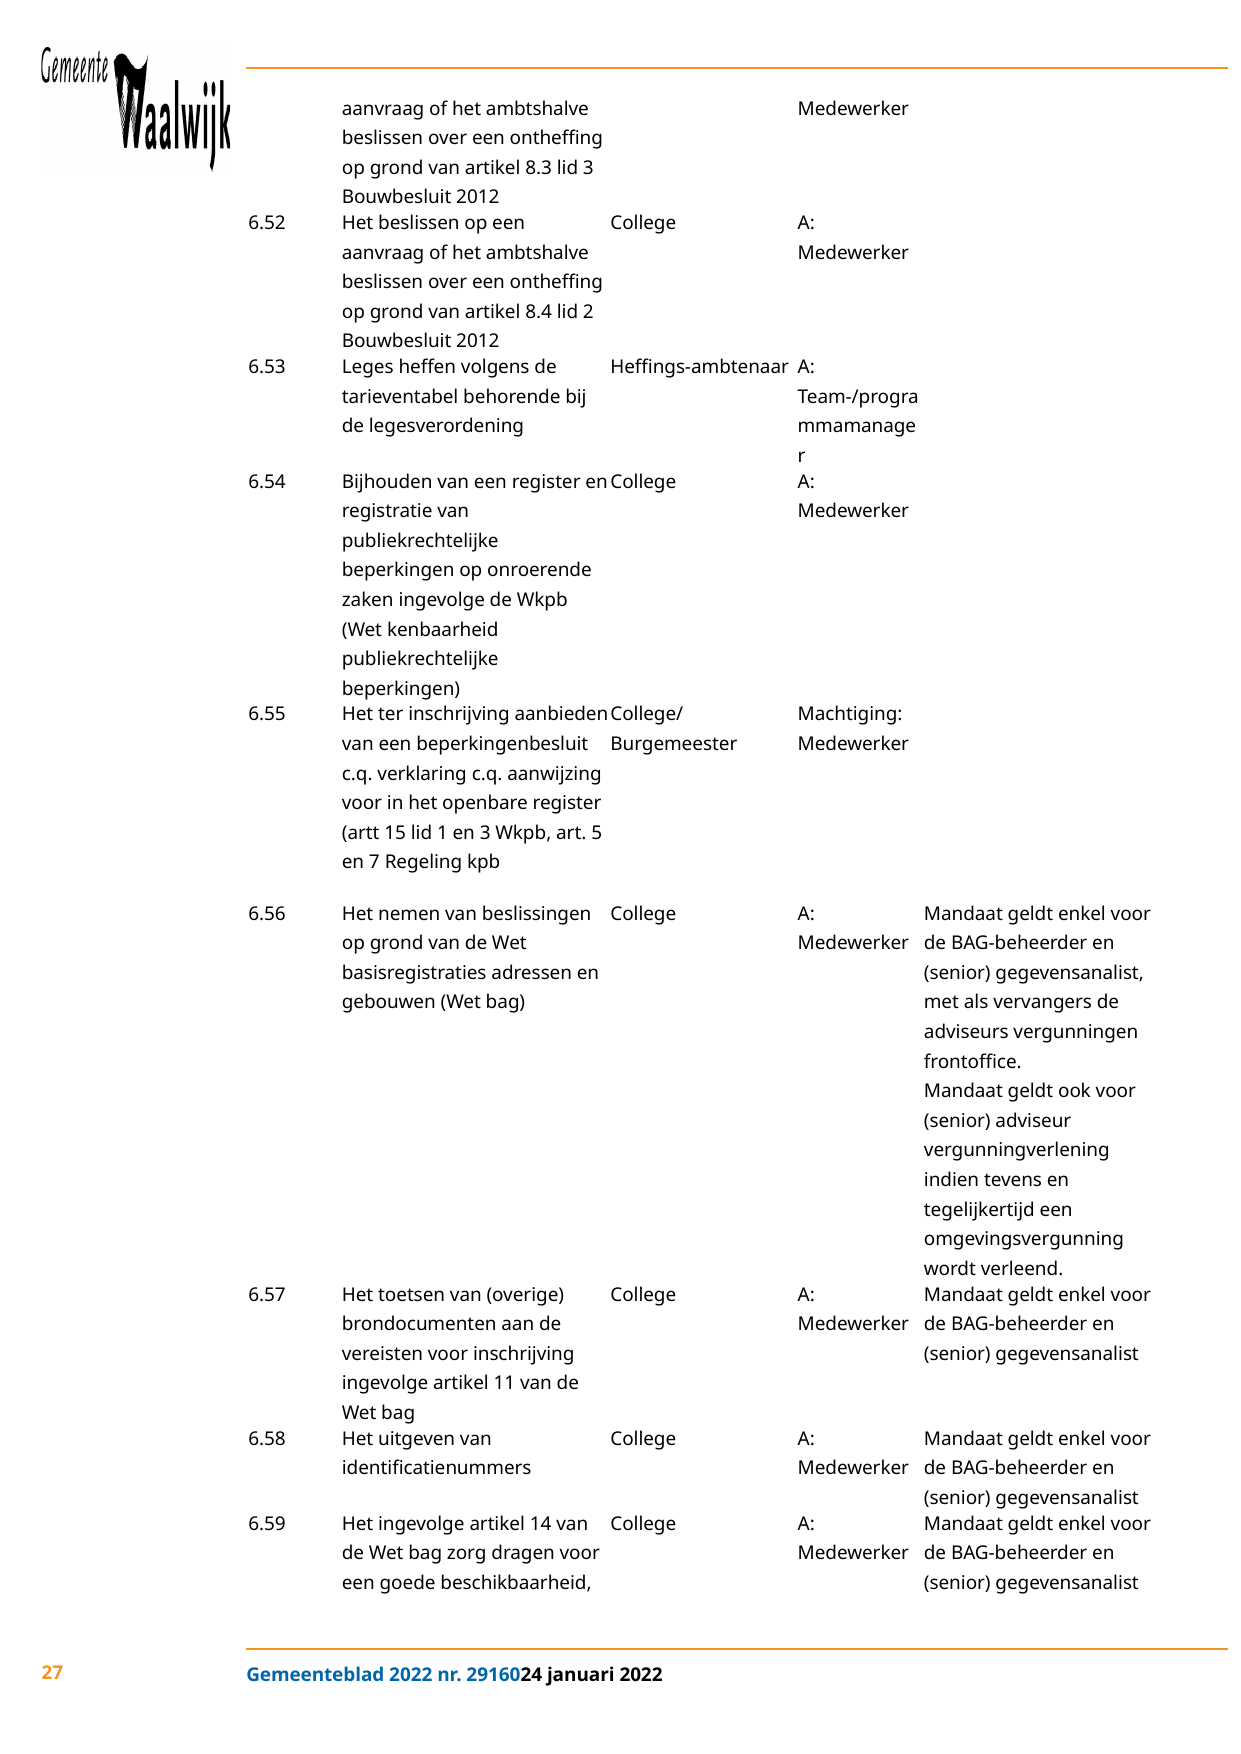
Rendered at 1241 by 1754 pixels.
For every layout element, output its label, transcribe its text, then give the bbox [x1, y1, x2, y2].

table_cell 6.54 [248, 468, 342, 701]
table_cell Leges heffen volgens de tarieventabel behorende bij de legesverordening [342, 353, 610, 468]
table_cell Mandaat geldt enkel voor de BAG-beheerder en (senior) gegevensanalist [924, 1425, 1152, 1510]
table_cell Het ingevolge artikel 14 van de Wet bag zorg dragen voor een goede beschikbaarheid, [342, 1510, 610, 1594]
table_cell Het uitgeven van identificatienummers [342, 1425, 610, 1510]
table_cell College [610, 900, 797, 1281]
table_cell 6.57 [248, 1281, 342, 1425]
table_cell [610, 95, 797, 209]
table_cell College [610, 1510, 797, 1594]
table_cell Het nemen van beslissingen op grond van de Wet basisregistraties adressen en gebouwen (Wet bag) [342, 900, 610, 1281]
table_cell Medewerker [798, 95, 924, 209]
table_cell A: Medewerker [798, 209, 924, 353]
table_cell Machtiging: Medewerker [798, 701, 924, 874]
table_cell A: Medewerker [798, 900, 924, 1281]
table_cell 6.52 [248, 209, 342, 353]
table_cell Mandaat geldt enkel voor de BAG-beheerder en (senior) gegevensanalist [924, 1281, 1152, 1425]
table_cell [610, 874, 797, 900]
table_cell Het toetsen van (overige) brondocumenten aan de vereisten voor inschrijving ingevolge artikel 11 van de Wet bag [342, 1281, 610, 1425]
picture [41, 47, 231, 172]
table_cell Mandaat geldt enkel voor de BAG-beheerder en (senior) gegevensanalist [924, 1510, 1152, 1594]
table_cell Mandaat geldt enkel voor de BAG-beheerder en (senior) gegevensanalist, met als vervangers de adviseurs vergunningen frontoffice. Mandaat geldt ook voor (senior) adviseur vergunningverlening indien tevens en tegelijkertijd een omgevingsvergunning wordt verleend. [924, 900, 1152, 1281]
table_cell A: Medewerker [798, 468, 924, 701]
table_cell aanvraag of het ambtshalve beslissen over een ontheffing op grond van artikel 8.3 lid 3 Bouwbesluit 2012 [342, 95, 610, 209]
table_cell Bijhouden van een register en registratie van publiekrechtelijke beperkingen op onroerende zaken ingevolge de Wkpb (Wet kenbaarheid publiekrechtelijke beperkingen) [342, 468, 610, 701]
table_cell [924, 468, 1152, 701]
table_cell College [610, 468, 797, 701]
table_cell [798, 874, 924, 900]
table_cell 6.56 [248, 900, 342, 1281]
table_cell College [610, 1425, 797, 1510]
table_cell [924, 874, 1152, 900]
table_cell [342, 874, 610, 900]
table_cell [924, 209, 1152, 353]
table_cell College [610, 209, 797, 353]
table_cell [248, 95, 342, 209]
table_cell [924, 353, 1152, 468]
table_cell [924, 701, 1152, 874]
table_cell 6.58 [248, 1425, 342, 1510]
table_cell A: Medewerker [798, 1425, 924, 1510]
table_cell Heffings-ambtenaar [610, 353, 797, 468]
table_cell 6.55 [248, 701, 342, 874]
table_cell [924, 95, 1152, 209]
table_cell A: Medewerker [798, 1510, 924, 1594]
table_cell 6.59 [248, 1510, 342, 1594]
table_cell Het ter inschrijving aanbieden van een beperkingenbesluit c.q. verklaring c.q. aanwijzing voor in het openbare register (artt 15 lid 1 en 3 Wkpb, art. 5 en 7 Regeling kpb [342, 701, 610, 874]
table_cell [248, 874, 342, 900]
table_cell A: Team-/programmamanager [798, 353, 924, 468]
table_cell Het beslissen op een aanvraag of het ambtshalve beslissen over een ontheffing op grond van artikel 8.4 lid 2 Bouwbesluit 2012 [342, 209, 610, 353]
table_cell College [610, 1281, 797, 1425]
table_cell 6.53 [248, 353, 342, 468]
table_cell College/ Burgemeester [610, 701, 797, 874]
table_cell A: Medewerker [798, 1281, 924, 1425]
